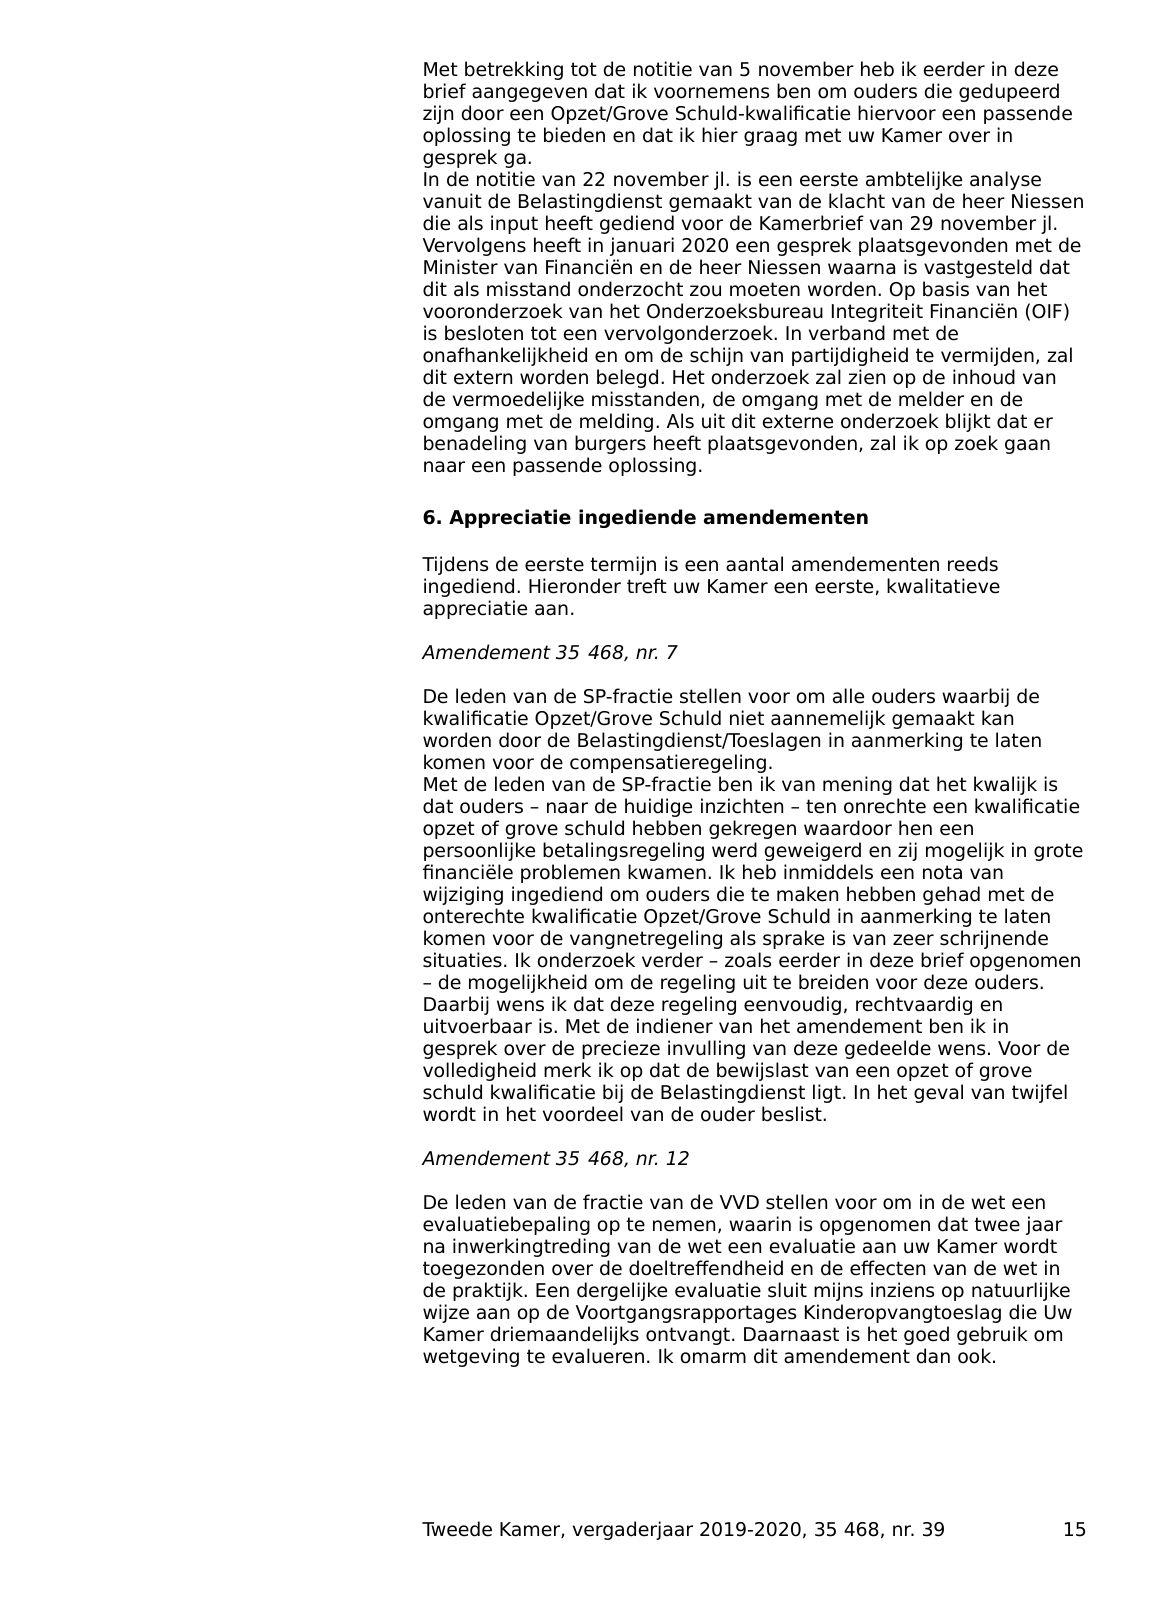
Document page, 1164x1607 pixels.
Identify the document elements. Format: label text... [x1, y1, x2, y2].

text De leden van de fractie van de VVD stellen voor om in de wet een evaluatiebepaling op te nemen, waarin is opgenomen dat twee jaar na inwerkingtreding van de wet een evaluatie aan uw Kamer wordt toegezonden over de doeltreffendheid en de effecten van de wet in de praktijk. Een dergelijke evaluatie sluit mijns inziens op natuurlijke wijze aan op de Voortgangsrapportages Kinderopvangtoeslag die Uw Kamer driemaandelijks ontvangt. Daarnaast is het goed gebruik om wetgeving te evalueren. Ik omarm dit amendement dan ook. [422, 1192, 1087, 1368]
text In de notitie van 22 november jl. is een eerste ambtelijke analyse vanuit de Belastingdienst gemaakt van de klacht van de heer Niessen die als input heeft gediend voor de Kamerbrief van 29 november jl. Vervolgens heeft in januari 2020 een gesprek plaatsgevonden met de Minister van Financiën en de heer Niessen waarna is vastgesteld dat dit als misstand onderzocht zou moeten worden. Op basis van het vooronderzoek van het Onderzoeksbureau Integriteit Financiën (OIF) is besloten tot een vervolgonderzoek. In verband met de onafhankelijkheid en om de schijn van partijdigheid te vermijden, zal dit extern worden belegd. Het onderzoek zal zien op de inhoud van de vermoedelijke misstanden, de omgang met de melder en de omgang met de melding. Als uit dit externe onderzoek blijkt dat er benadeling van burgers heeft plaatsgevonden, zal ik op zoek gaan naar een passende oplossing. [422, 169, 1087, 477]
text Met de leden van de SP-fractie ben ik van mening dat het kwalijk is dat ouders – naar de huidige inzichten – ten onrechte een kwalificatie opzet of grove schuld hebben gekregen waardoor hen een persoonlijke betalingsregeling werd geweigerd en zij mogelijk in grote financiële problemen kwamen. Ik heb inmiddels een nota van wijziging ingediend om ouders die te maken hebben gehad met de onterechte kwalificatie Opzet/Grove Schuld in aanmerking te laten komen voor de vangnetregeling als sprake is van zeer schrijnende situaties. Ik onderzoek verder – zoals eerder in deze brief opgenomen – de mogelijkheid om de regeling uit te breiden voor deze ouders. Daarbij wens ik dat deze regeling eenvoudig, rechtvaardig en uitvoerbaar is. Met de indiener van het amendement ben ik in gesprek over de precieze invulling van deze gedeelde wens. Voor de volledigheid merk ik op dat de bewijslast van een opzet of grove schuld kwalificatie bij de Belastingdienst ligt. In het geval van twijfel wordt in het voordeel van de ouder beslist. [422, 774, 1087, 1126]
text Met betrekking tot de notitie van 5 november heb ik eerder in deze brief aangegeven dat ik voornemens ben om ouders die gedupeerd zijn door een Opzet/Grove Schuld-kwalificatie hiervoor een passende oplossing te bieden en dat ik hier graag met uw Kamer over in gesprek ga. [422, 59, 1087, 169]
text De leden van de SP-fractie stellen voor om alle ouders waarbij de kwalificatie Opzet/Grove Schuld niet aannemelijk gemaakt kan worden door de Belastingdienst/Toeslagen in aanmerking te laten komen voor de compensatieregeling. [422, 686, 1087, 774]
subtitle 6. Appreciatie ingediende amendementen [422, 507, 1087, 529]
subtitle Amendement 35 468, nr. 7 [422, 642, 1087, 664]
subtitle Amendement 35 468, nr. 12 [422, 1148, 1087, 1170]
text Tijdens de eerste termijn is een aantal amendementen reeds ingediend. Hieronder treft uw Kamer een eerste, kwalitatieve appreciatie aan. [422, 554, 1087, 619]
